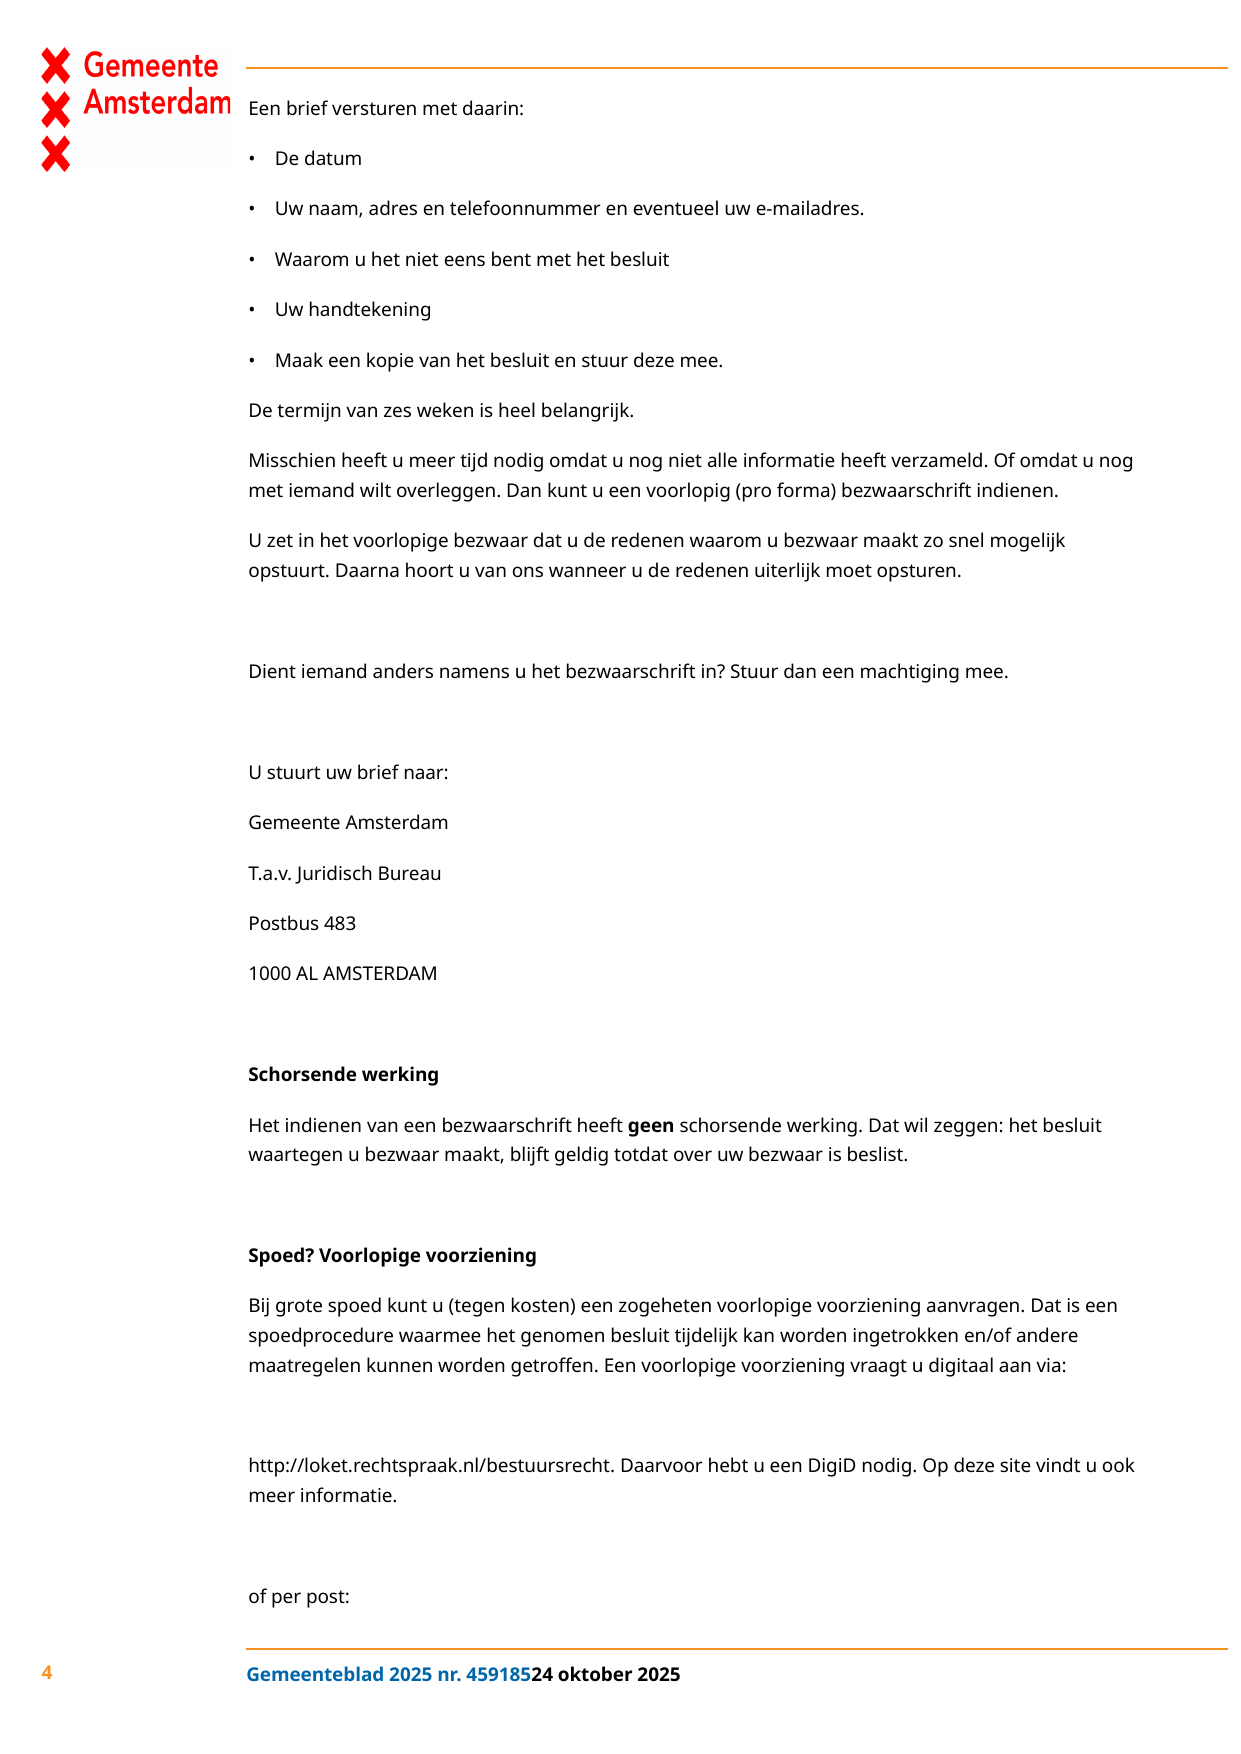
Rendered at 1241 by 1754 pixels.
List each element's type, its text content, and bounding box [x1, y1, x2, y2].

text • Waarom u het niet eens bent met het besluit [248, 246, 1152, 272]
text • Uw handtekening [248, 296, 1152, 322]
text • De datum [248, 145, 1152, 171]
text Schorsende werking [248, 1061, 1152, 1087]
text Postbus 483 [248, 910, 1152, 936]
text De termijn van zes weken is heel belangrijk. [248, 397, 1152, 423]
text Bij grote spoed kunt u (tegen kosten) een zogeheten voorlopige voorziening aanvragen. Dat is een spoedprocedure waarmee het genomen besluit tijdelijk kan worden ingetrokken en/of andere maatregelen kunnen worden getroffen. Een voorlopige voorziening vraagt u digitaal aan via: [248, 1293, 1152, 1378]
text T.a.v. Juridisch Bureau [248, 860, 1152, 886]
text U zet in het voorlopige bezwaar dat u de redenen waarom u bezwaar maakt zo snel mogelijk opstuurt. Daarna hoort u van ons wanneer u de redenen uiterlijk moet opsturen. [248, 528, 1152, 583]
text 1000 AL AMSTERDAM [248, 961, 1152, 986]
text U stuurt uw brief naar: [248, 759, 1152, 785]
text • Maak een kopie van het besluit en stuur deze mee. [248, 347, 1152, 373]
text Een brief versturen met daarin: [248, 95, 1152, 121]
picture [41, 47, 231, 172]
text Misschien heeft u meer tijd nodig omdat u nog niet alle informatie heeft verzameld. Of omdat u nog met iemand wilt overleggen. Dan kunt u een voorlopig (pro forma) bezwaarschrift indienen. [248, 448, 1152, 503]
text Dient iemand anders namens u het bezwaarschrift in? Stuur dan een machtiging mee. [248, 658, 1152, 684]
text Het indienen van een bezwaarschrift heeft geen schorsende werking. Dat wil zeggen: het besluit waartegen u bezwaar maakt, blijft geldig totdat over uw bezwaar is beslist. [248, 1112, 1152, 1167]
text Spoed? Voorlopige voorziening [248, 1242, 1152, 1268]
text http://loket.rechtspraak.nl/bestuursrecht. Daarvoor hebt u een DigiD nodig. Op deze site vindt u ook meer informatie. [248, 1453, 1152, 1508]
text • Uw naam, adres en telefoonnummer en eventueel uw e-mailadres. [248, 196, 1152, 221]
text of per post: [248, 1583, 1152, 1609]
text Gemeente Amsterdam [248, 809, 1152, 835]
